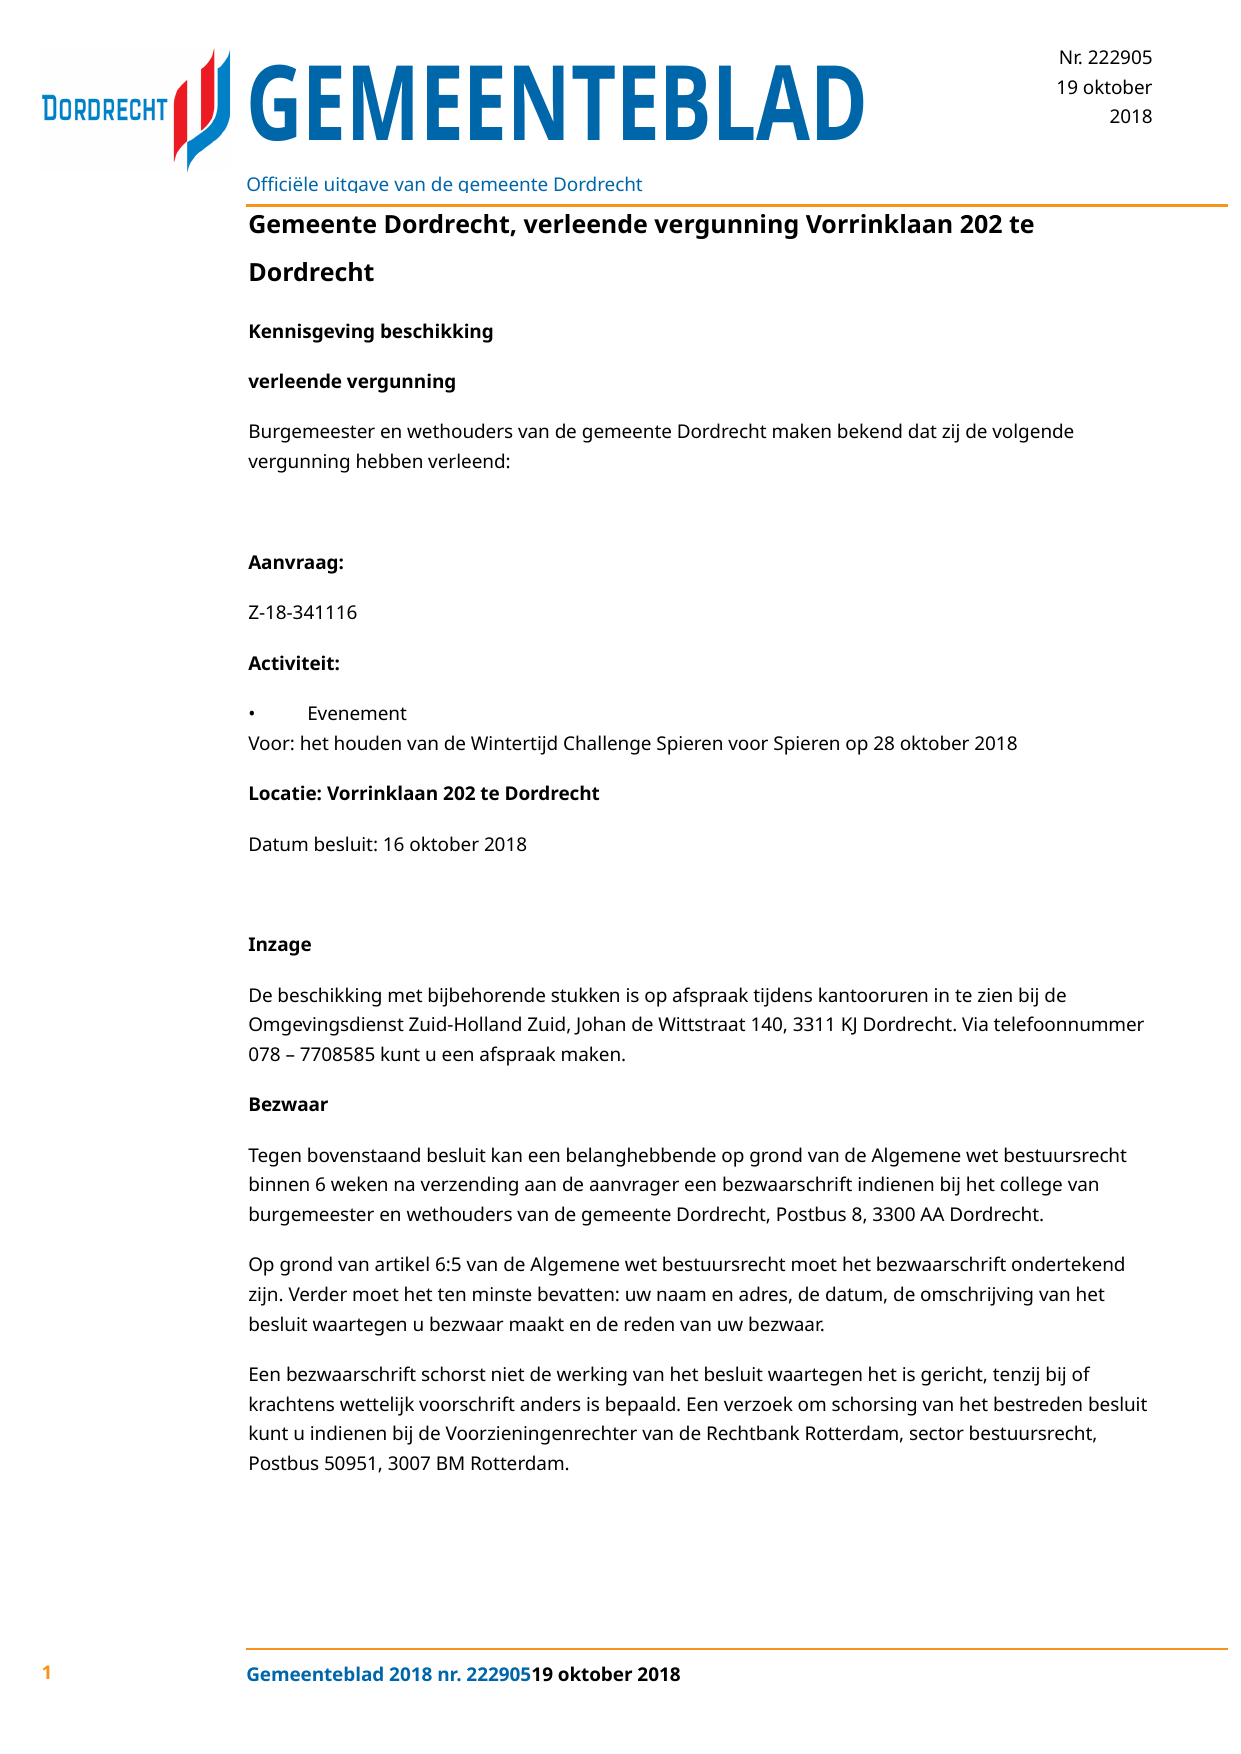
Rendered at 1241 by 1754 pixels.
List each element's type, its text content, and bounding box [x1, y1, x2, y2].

picture [41, 47, 231, 172]
text Tegen bovenstaand besluit kan een belanghebbende op grond van de Algemene wet bestuursrecht binnen 6 weken na verzending aan de aanvrager een bezwaarschrift indienen bij het college van burgemeester en wethouders van de gemeente Dordrecht, Postbus 8, 3300 AA Dordrecht. [248, 1142, 1152, 1227]
text Locatie: Vorrinklaan 202 te Dordrecht [248, 780, 1152, 806]
text Voor: het houden van de Wintertijd Challenge Spieren voor Spieren op 28 oktober 2018 [248, 730, 1152, 756]
text Activiteit: [248, 650, 1152, 676]
list Evenement [248, 700, 1152, 726]
text Datum besluit: 16 oktober 2018 [248, 831, 1152, 857]
text Kennisgeving beschikking [248, 318, 1152, 344]
text Z-18-341116 [248, 599, 1152, 625]
text Een bezwaarschrift schorst niet de werking van het besluit waartegen het is gericht, tenzij bij of krachtens wettelijk voorschrift anders is bepaald. Een verzoek om schorsing van het bestreden besluit kunt u indienen bij de Voorzieningenrechter van de Rechtbank Rotterdam, sector bestuursrecht, Postbus 50951, 3007 BM Rotterdam. [248, 1361, 1152, 1476]
text Bezwaar [248, 1092, 1152, 1117]
text Inzage [248, 932, 1152, 957]
text Op grond van artikel 6:5 van de Algemene wet bestuursrecht moet het bezwaarschrift ondertekend zijn. Verder moet het ten minste bevatten: uw naam en adres, de datum, de omschrijving van het besluit waartegen u bezwaar maakt en de reden van uw bezwaar. [248, 1252, 1152, 1337]
text verleende vergunning [248, 368, 1152, 394]
text De beschikking met bijbehorende stukken is op afspraak tijdens kantooruren in te zien bij de Omgevingsdienst Zuid-Holland Zuid, Johan de Wittstraat 140, 3311 KJ Dordrecht. Via telefoonnummer 078 – 7708585 kunt u een afspraak maken. [248, 982, 1152, 1067]
text Gemeente Dordrecht, verleende vergunning Vorrinklaan 202 te Dordrecht [248, 207, 1152, 288]
text Burgemeester en wethouders van de gemeente Dordrecht maken bekend dat zij de volgende vergunning hebben verleend: [248, 419, 1152, 474]
text Aanvraag: [248, 549, 1152, 575]
